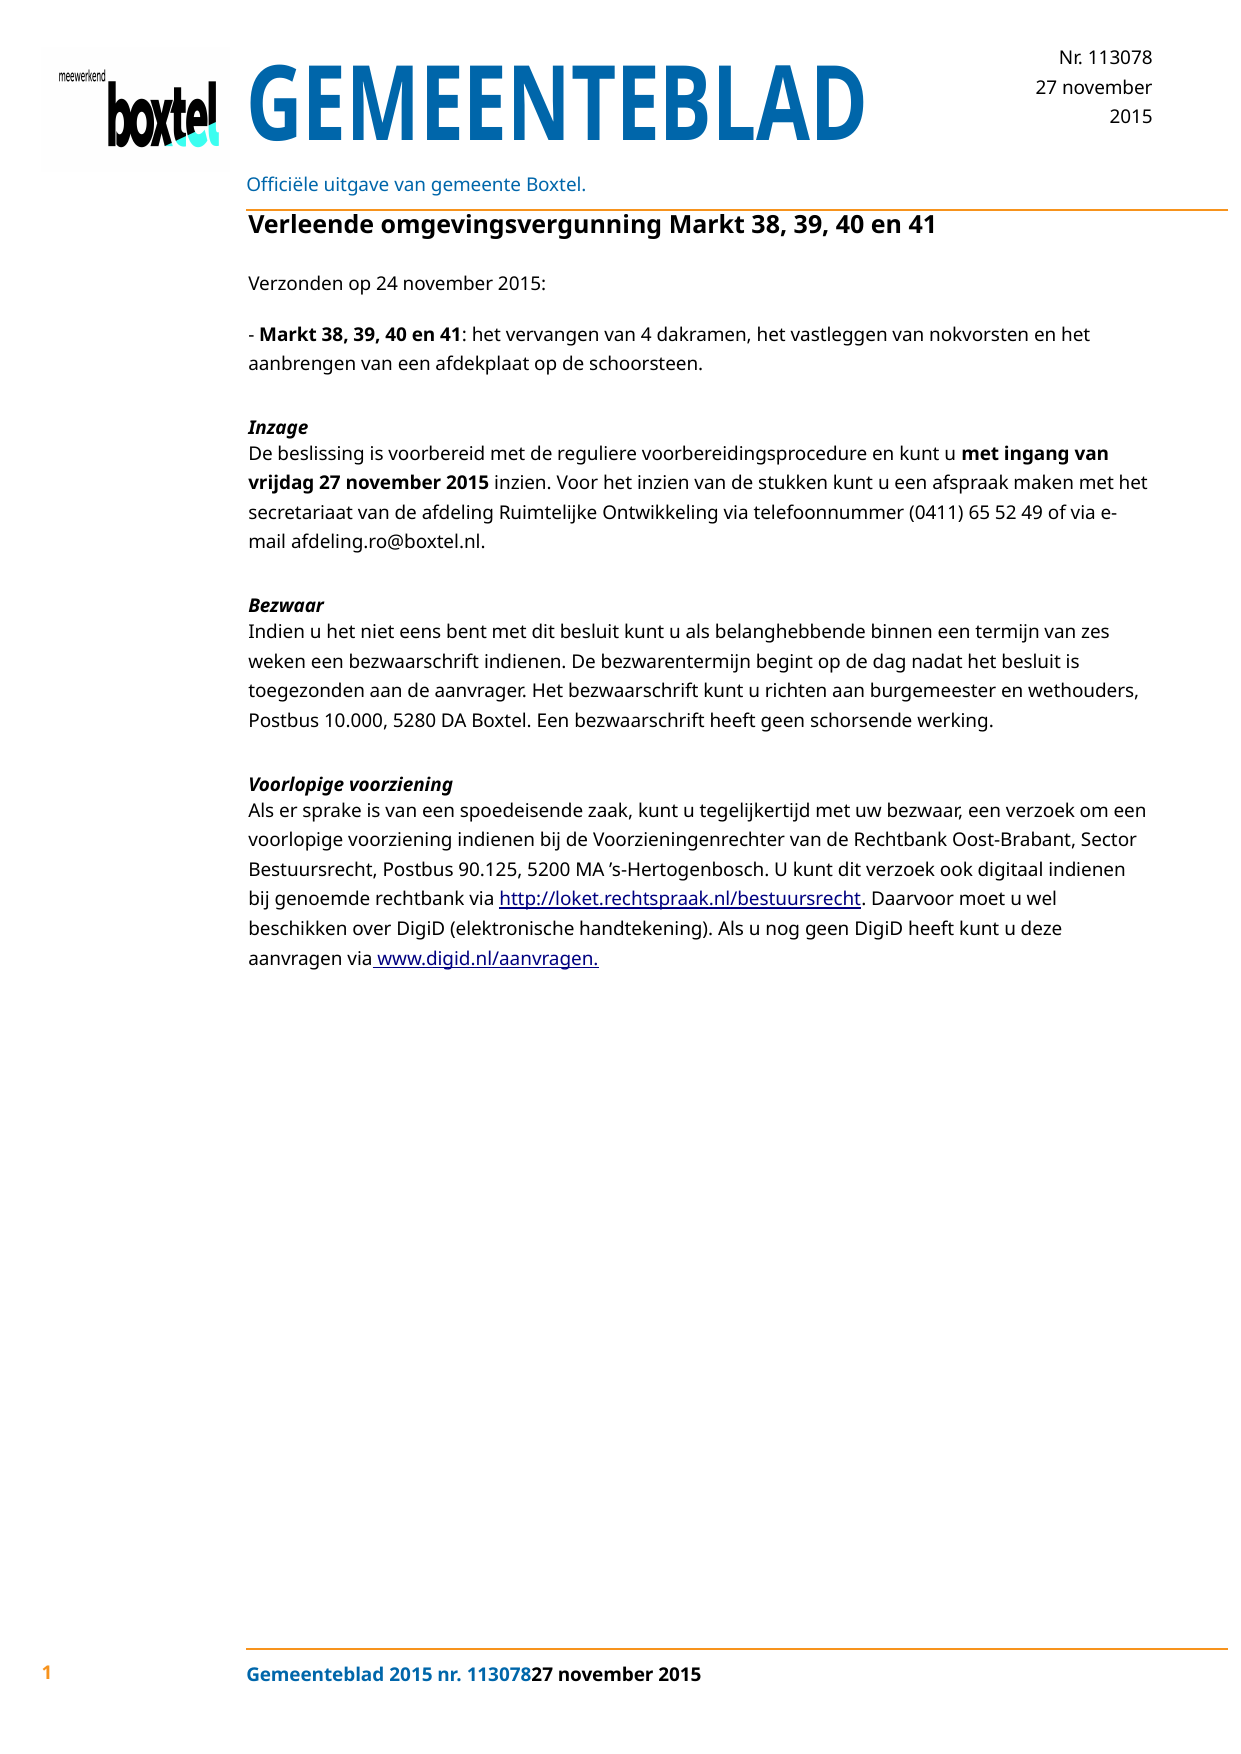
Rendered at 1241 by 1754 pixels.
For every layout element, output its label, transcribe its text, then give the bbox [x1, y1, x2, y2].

text Verzonden op 24 november 2015: [248, 270, 1152, 296]
text Indien u het niet eens bent met dit besluit kunt u als belanghebbende binnen een termijn van zes weken een bezwaarschrift indienen. De bezwarentermijn begint op de dag nadat het besluit is toegezonden aan de aanvrager. Het bezwaarschrift kunt u richten aan burgemeester en wethouders, Postbus 10.000, 5280 DA Boxtel. Een bezwaarschrift heeft geen schorsende werking. [248, 618, 1152, 733]
text - Markt 38, 39, 40 en 41: het vervangen van 4 dakramen, het vastleggen van nokvorsten en het aanbrengen van een afdekplaat op de schoorsteen. [248, 321, 1152, 376]
text De beslissing is voorbereid met de reguliere voorbereidingsprocedure en kunt u met ingang van vrijdag 27 november 2015 inzien. Voor het inzien van de stukken kunt u een afspraak maken met het secretariaat van de afdeling Ruimtelijke Ontwikkeling via telefoonnummer (0411) 65 52 49 of via e-mail afdeling.ro@boxtel.nl. [248, 440, 1152, 554]
text Verleende omgevingsvergunning Markt 38, 39, 40 en 41 [248, 211, 1152, 241]
text Voorlopige voorziening [248, 771, 1152, 797]
text Inzage [248, 414, 1152, 440]
text Bezwaar [248, 593, 1152, 618]
text Als er sprake is van een spoedeisende zaak, kunt u tegelijkertijd met uw bezwaar, een verzoek om een voorlopige voorziening indienen bij de Voorzieningenrechter van de Rechtbank Oost-Brabant, Sector Bestuursrecht, Postbus 90.125, 5200 MA ’s-Hertogenbosch. U kunt dit verzoek ook digitaal indienen bij genoemde rechtbank via http://loket.rechtspraak.nl/bestuursrecht. Daarvoor moet u wel beschikken over DigiD (elektronische handtekening). Als u nog geen DigiD heeft kunt u deze aanvragen via www.digid.nl/aanvragen. [248, 797, 1152, 971]
picture [41, 47, 231, 172]
